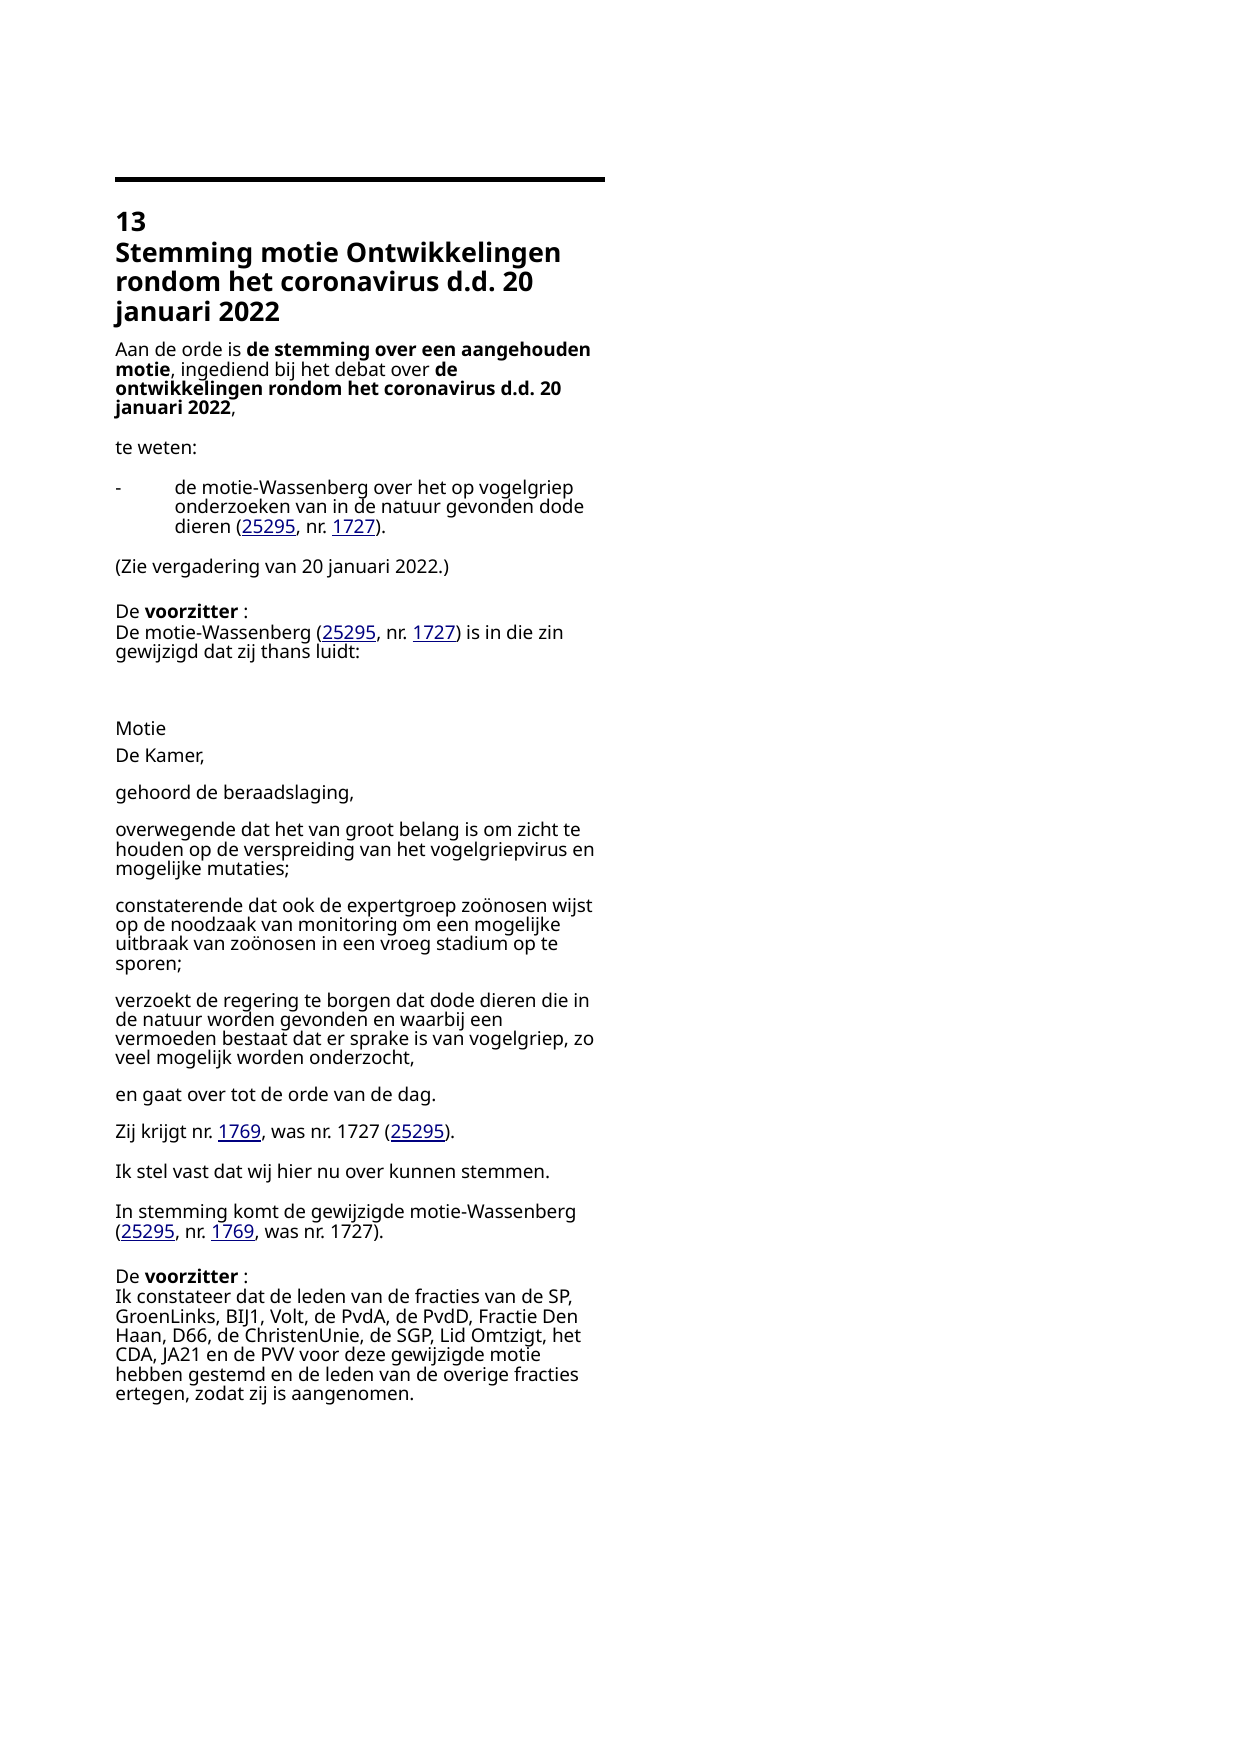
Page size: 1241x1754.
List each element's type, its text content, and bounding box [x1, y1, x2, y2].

text Ik constateer dat de leden van de fracties van de SP, GroenLinks, BIJ1, Volt, de PvdA, de PvdD, Fractie Den Haan, D66, de ChristenUnie, de SGP, Lid Omtzigt, het CDA, JA21 en de PVV voor deze gewijzigde motie hebben gestemd en de leden van de overige fracties ertegen, zodat zij is aangenomen. [115, 1288, 605, 1404]
text overwegende dat het van groot belang is om zicht te houden op de verspreiding van het vogelgriepvirus en mogelijke mutaties; [115, 821, 605, 879]
text Zij krijgt nr. 1769, was nr. 1727 (25295). [115, 1123, 605, 1143]
text In stemming komt de gewijzigde motie-Wassenberg (25295, nr. 1769, was nr. 1727). [115, 1203, 605, 1242]
text (Zie vergadering van 20 januari 2022.) [115, 558, 605, 577]
text De Kamer, [115, 747, 605, 767]
list de motie-Wassenberg over het op vogelgriep onderzoeken van in de natuur gevonden dode dieren (25295, nr. 1727). [115, 479, 605, 537]
text gehoord de beraadslaging, [115, 784, 605, 803]
text Stemming motie Ontwikkelingen rondom het coronavirus d.d. 20 januari 2022 [115, 239, 605, 341]
text te weten: [115, 439, 605, 458]
text De voorzitter : [115, 598, 605, 624]
text Ik stel vast dat wij hier nu over kunnen stemmen. [115, 1163, 605, 1183]
text verzoekt de regering te borgen dat dode dieren die in de natuur worden gevonden en waarbij een vermoeden bestaat dat er sprake is van vogelgriep, zo veel mogelijk worden onderzocht, [115, 992, 605, 1069]
text 13 [115, 203, 605, 239]
text Motie [115, 716, 605, 741]
text en gaat over tot de orde van de dag. [115, 1086, 605, 1106]
text constaterende dat ook de expertgroep zoönosen wijst op de noodzaak van monitoring om een mogelijke uitbraak van zoönosen in een vroeg stadium op te sporen; [115, 897, 605, 974]
text Aan de orde is de stemming over een aangehouden motie, ingediend bij het debat over de ontwikkelingen rondom het coronavirus d.d. 20 januari 2022, [115, 341, 605, 418]
text De motie-Wassenberg (25295, nr. 1727) is in die zin gewijzigd dat zij thans luidt: [115, 624, 605, 662]
text De voorzitter : [115, 1263, 605, 1288]
